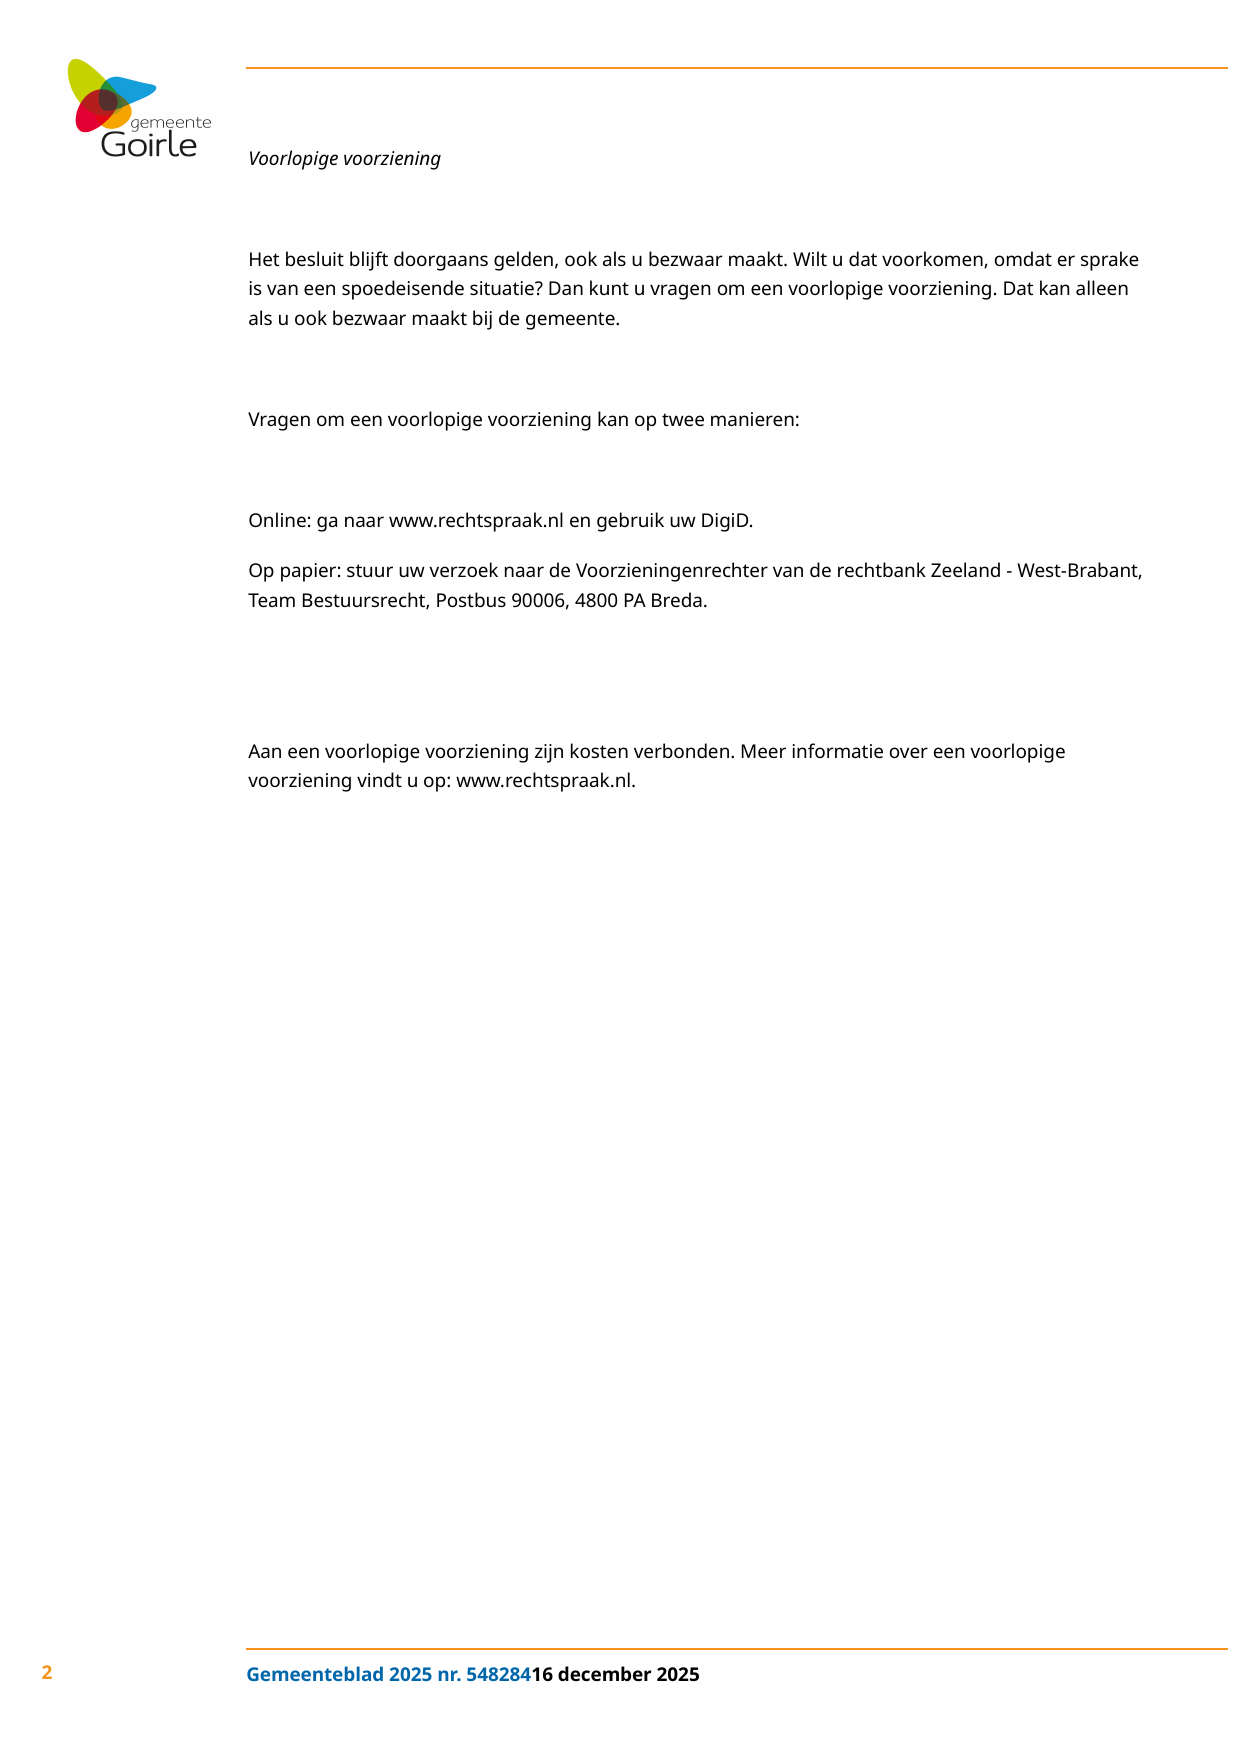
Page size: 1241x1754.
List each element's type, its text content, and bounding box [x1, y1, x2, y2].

text Voorlopige voorziening [248, 145, 1152, 171]
text Op papier: stuur uw verzoek naar de Voorzieningenrechter van de rechtbank Zeeland - West-Brabant, Team Bestuursrecht, Postbus 90006, 4800 PA Breda. [248, 557, 1152, 613]
text Aan een voorlopige voorziening zijn kosten verbonden. Meer informatie over een voorlopige voorziening vindt u op: www.rechtspraak.nl. [248, 738, 1152, 793]
text Vragen om een voorlopige voorziening kan op twee manieren: [248, 406, 1152, 432]
text Het besluit blijft doorgaans gelden, ook als u bezwaar maakt. Wilt u dat voorkomen, omdat er sprake is van een spoedeisende situatie? Dan kunt u vragen om een voorlopige voorziening. Dat kan alleen als u ook bezwaar maakt bij de gemeente. [248, 246, 1152, 331]
text Online: ga naar www.rechtspraak.nl en gebruik uw DigiD. [248, 507, 1152, 533]
picture [41, 47, 231, 172]
